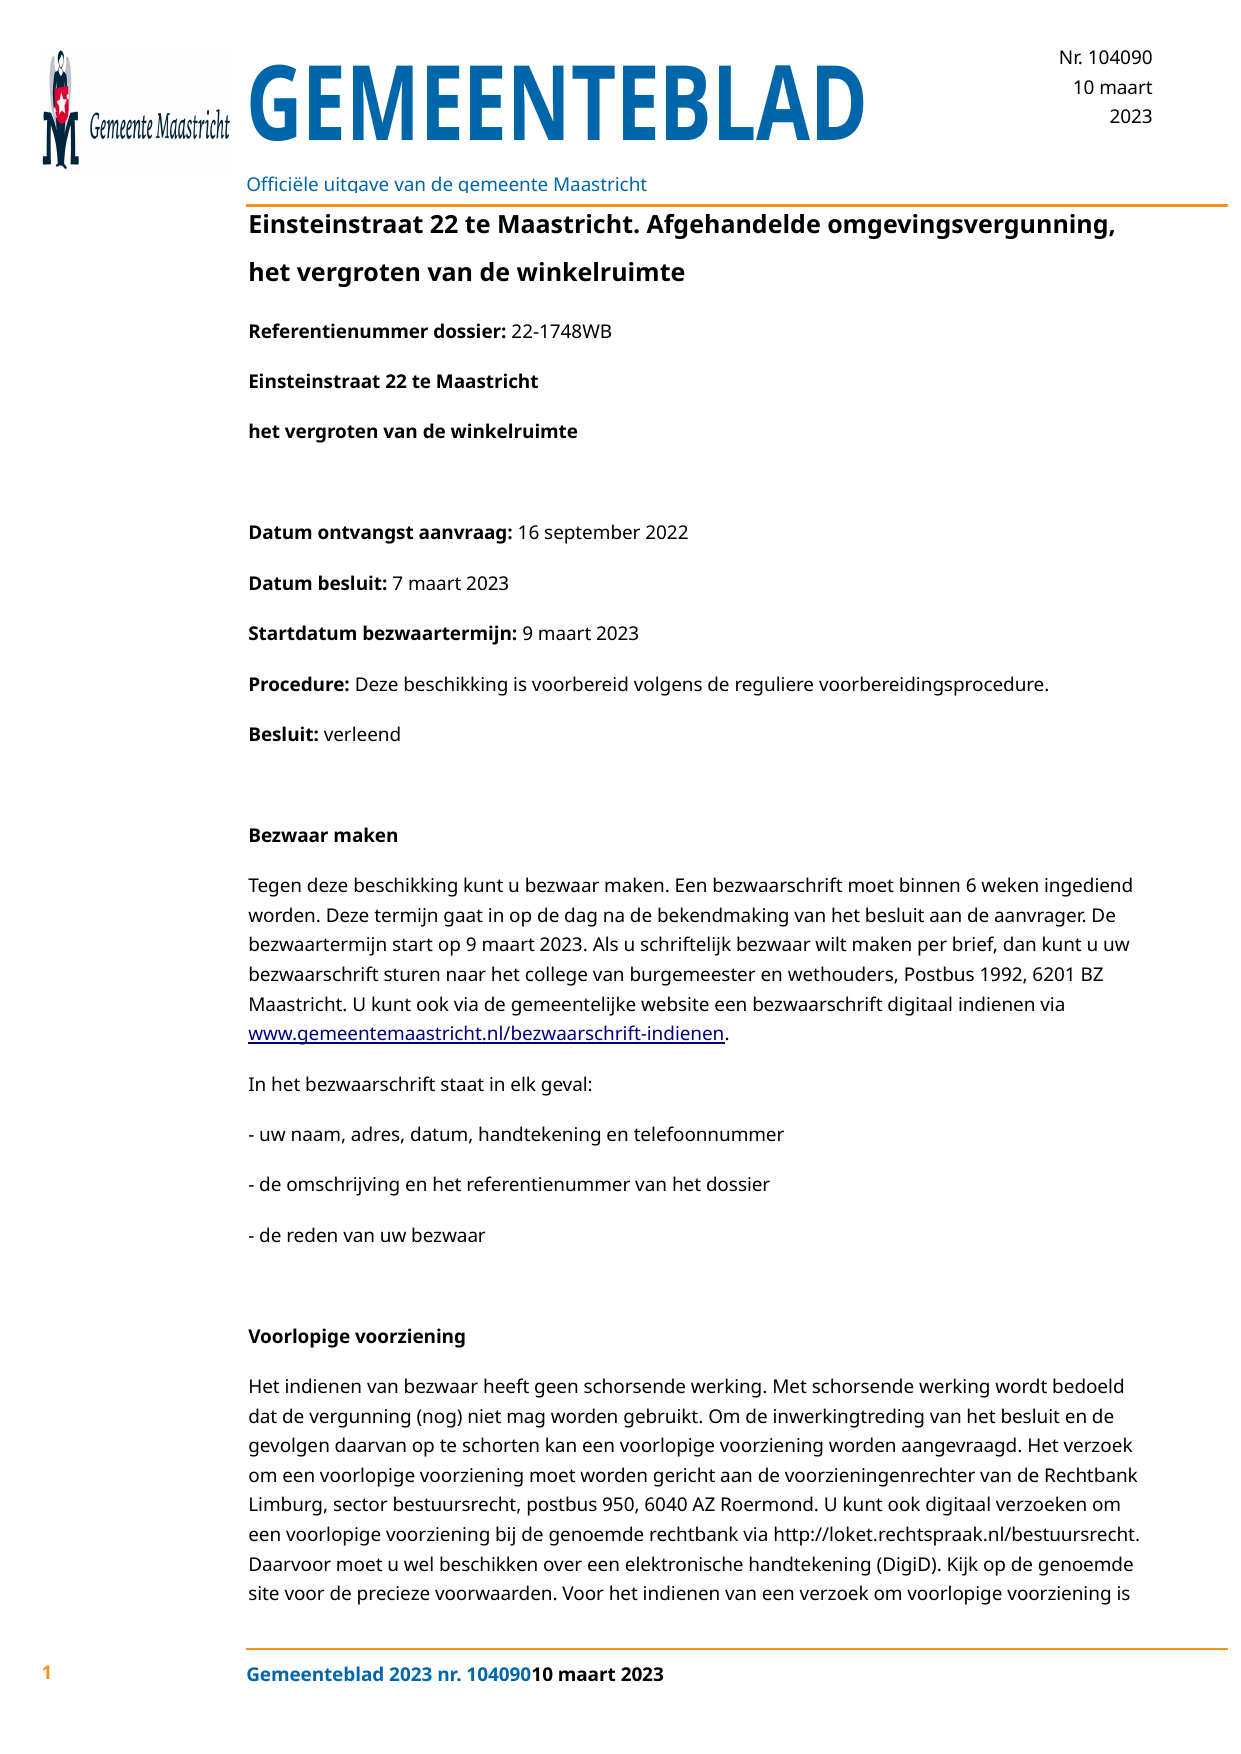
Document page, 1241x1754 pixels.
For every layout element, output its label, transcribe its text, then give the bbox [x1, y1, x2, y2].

text In het bezwaarschrift staat in elk geval: [248, 1071, 1152, 1097]
text Startdatum bezwaartermijn: 9 maart 2023 [248, 620, 1152, 646]
text Einsteinstraat 22 te Maastricht [248, 368, 1152, 394]
text Datum ontvangst aanvraag: 16 september 2022 [248, 519, 1152, 545]
text Besluit: verleend [248, 721, 1152, 747]
text - de omschrijving en het referentienummer van het dossier [248, 1172, 1152, 1197]
text - uw naam, adres, datum, handtekening en telefoonnummer [248, 1121, 1152, 1147]
text Procedure: Deze beschikking is voorbereid volgens de reguliere voorbereidingsprocedure. [248, 671, 1152, 697]
text Bezwaar maken [248, 822, 1152, 848]
picture [41, 47, 231, 172]
text Voorlopige voorziening [248, 1323, 1152, 1349]
text Datum besluit: 7 maart 2023 [248, 570, 1152, 596]
text Tegen deze beschikking kunt u bezwaar maken. Een bezwaarschrift moet binnen 6 weken ingediend worden. Deze termijn gaat in op de dag na de bekendmaking van het besluit aan de aanvrager. De bezwaartermijn start op 9 maart 2023. Als u schriftelijk bezwaar wilt maken per brief, dan kunt u uw bezwaarschrift sturen naar het college van burgemeester en wethouders, Postbus 1992, 6201 BZ Maastricht. U kunt ook via de gemeentelijke website een bezwaarschrift digitaal indienen via www.gemeentemaastricht.nl/bezwaarschrift-indienen. [248, 872, 1152, 1046]
text Het indienen van bezwaar heeft geen schorsende werking. Met schorsende werking wordt bedoeld dat de vergunning (nog) niet mag worden gebruikt. Om de inwerkingtreding van het besluit en de gevolgen daarvan op te schorten kan een voorlopige voorziening worden aangevraagd. Het verzoek om een voorlopige voorziening moet worden gericht aan de voorzieningenrechter van de Rechtbank Limburg, sector bestuursrecht, postbus 950, 6040 AZ Roermond. U kunt ook digitaal verzoeken om een voorlopige voorziening bij de genoemde rechtbank via http://loket.rechtspraak.nl/bestuursrecht. Daarvoor moet u wel beschikken over een elektronische handtekening (DigiD). Kijk op de genoemde site voor de precieze voorwaarden. Voor het indienen van een verzoek om voorlopige voorziening is [248, 1373, 1152, 1606]
text - de reden van uw bezwaar [248, 1222, 1152, 1248]
text Einsteinstraat 22 te Maastricht. Afgehandelde omgevingsvergunning, het vergroten van de winkelruimte [248, 207, 1152, 288]
text het vergroten van de winkelruimte [248, 419, 1152, 444]
text Referentienummer dossier: 22-1748WB [248, 318, 1152, 344]
